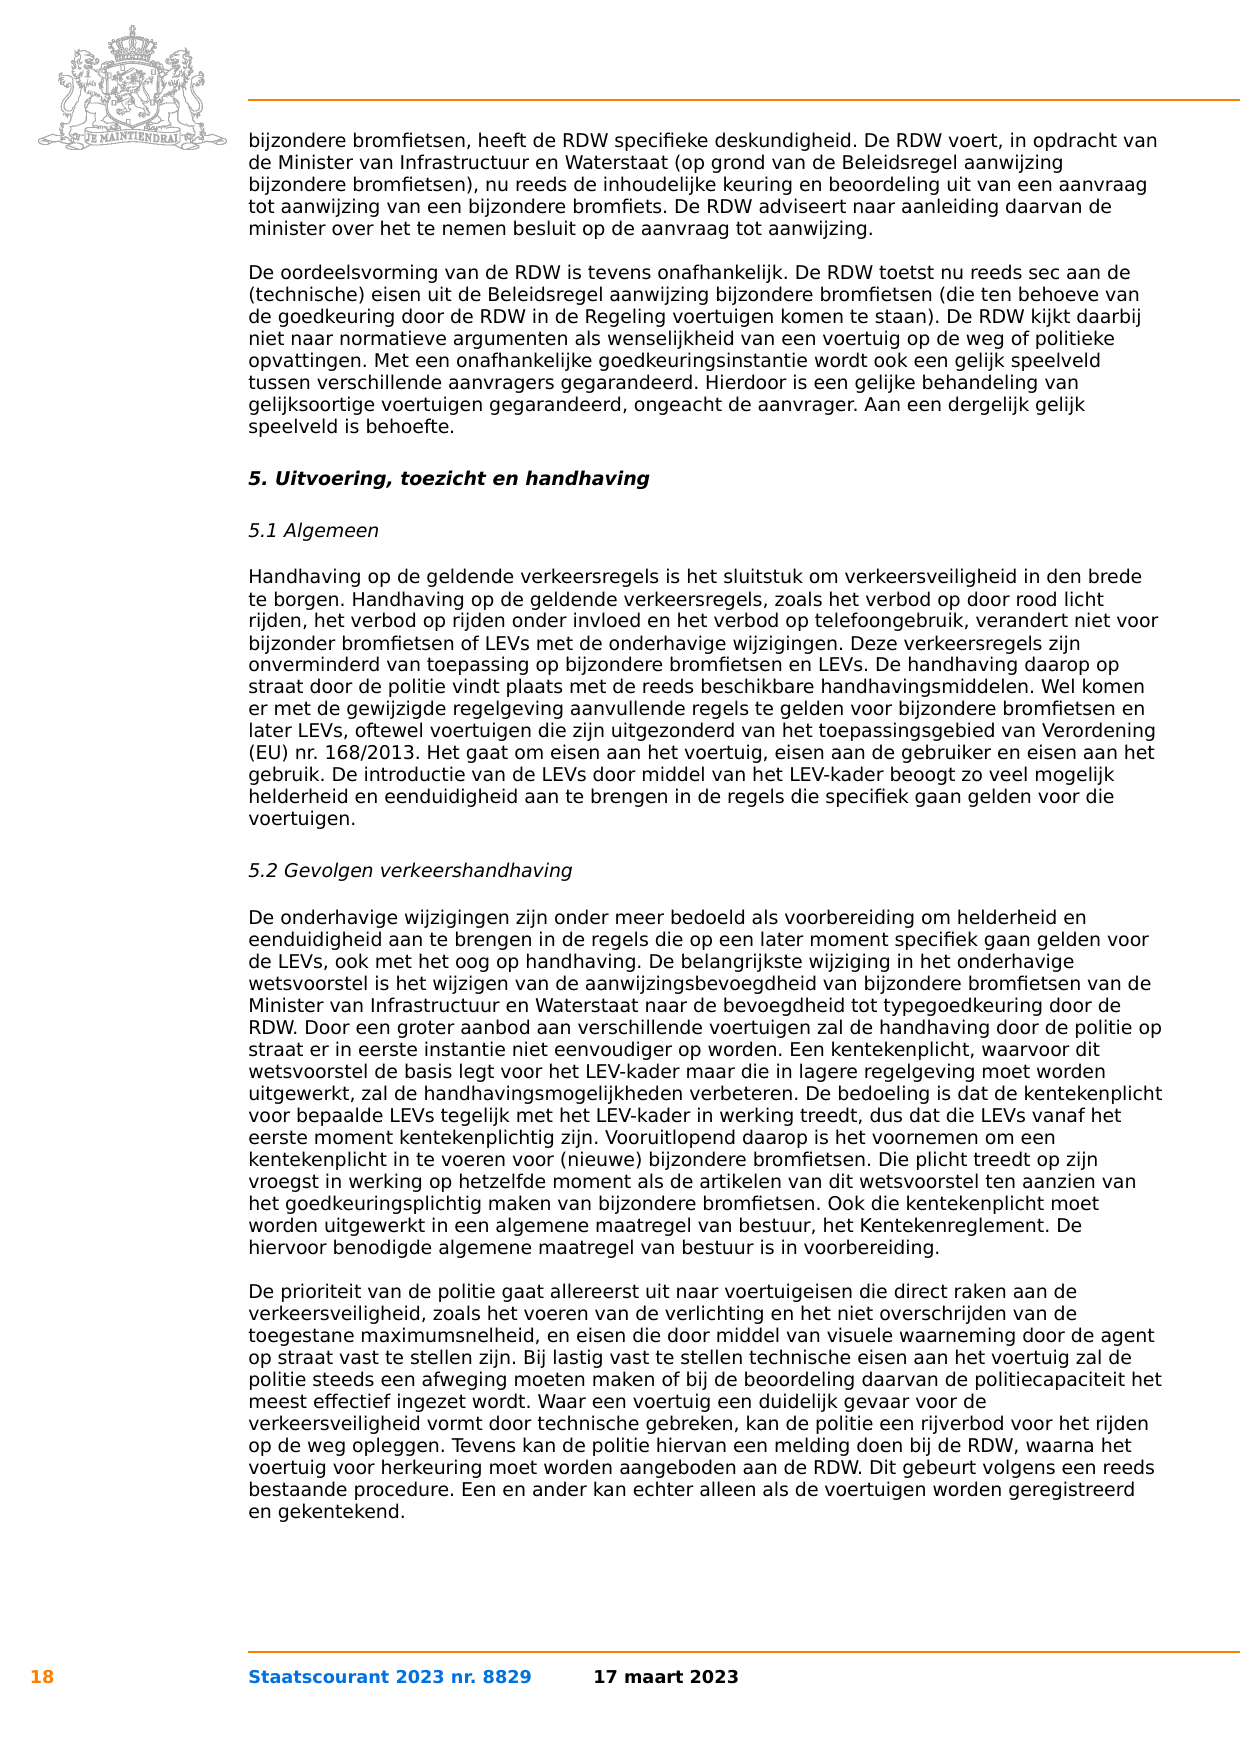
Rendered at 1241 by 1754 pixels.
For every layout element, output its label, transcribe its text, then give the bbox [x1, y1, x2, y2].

text De onderhavige wijzigingen zijn onder meer bedoeld als voorbereiding om helderheid en eenduidigheid aan te brengen in de regels die op een later moment specifiek gaan gelden voor de LEVs, ook met het oog op handhaving. De belangrijkste wijziging in het onderhavige wetsvoorstel is het wijzigen van de aanwijzingsbevoegdheid van bijzondere bromfietsen van de Minister van Infrastructuur en Waterstaat naar de bevoegdheid tot typegoedkeuring door de RDW. Door een groter aanbod aan verschillende voertuigen zal de handhaving door de politie op straat er in eerste instantie niet eenvoudiger op worden. Een kentekenplicht, waarvoor dit wetsvoorstel de basis legt voor het LEV-kader maar die in lagere regelgeving moet worden uitgewerkt, zal de handhavingsmogelijkheden verbeteren. De bedoeling is dat de kentekenplicht voor bepaalde LEVs tegelijk met het LEV-kader in werking treedt, dus dat die LEVs vanaf het eerste moment kentekenplichtig zijn. Vooruitlopend daarop is het voornemen om een kentekenplicht in te voeren voor (nieuwe) bijzondere bromfietsen. Die plicht treedt op zijn vroegst in werking op hetzelfde moment als de artikelen van dit wetsvoorstel ten aanzien van het goedkeuringsplichtig maken van bijzondere bromfietsen. Ook die kentekenplicht moet worden uitgewerkt in een algemene maatregel van bestuur, het Kentekenreglement. De hiervoor benodigde algemene maatregel van bestuur is in voorbereiding. [248, 907, 1163, 1259]
subtitle 5.1 Algemeen [248, 519, 1163, 541]
subtitle 5.2 Gevolgen verkeershandhaving [248, 860, 1163, 882]
subtitle 5. Uitvoering, toezicht en handhaving [248, 467, 1163, 489]
text Handhaving op de geldende verkeersregels is het sluitstuk om verkeersveiligheid in den brede te borgen. Handhaving op de geldende verkeersregels, zoals het verbod op door rood licht rijden, het verbod op rijden onder invloed en het verbod op telefoongebruik, verandert niet voor bijzonder bromfietsen of LEVs met de onderhavige wijzigingen. Deze verkeersregels zijn onverminderd van toepassing op bijzondere bromfietsen en LEVs. De handhaving daarop op straat door de politie vindt plaats met de reeds beschikbare handhavingsmiddelen. Wel komen er met de gewijzigde regelgeving aanvullende regels te gelden voor bijzondere bromfietsen en later LEVs, oftewel voertuigen die zijn uitgezonderd van het toepassingsgebied van Verordening (EU) nr. 168/2013. Het gaat om eisen aan het voertuig, eisen aan de gebruiker en eisen aan het gebruik. De introductie van de LEVs door middel van het LEV-kader beoogt zo veel mogelijk helderheid en eenduidigheid aan te brengen in de regels die specifiek gaan gelden voor die voertuigen. [248, 566, 1163, 830]
text De oordeelsvorming van de RDW is tevens onafhankelijk. De RDW toetst nu reeds sec aan de (technische) eisen uit de Beleidsregel aanwijzing bijzondere bromfietsen (die ten behoeve van de goedkeuring door de RDW in de Regeling voertuigen komen te staan). De RDW kijkt daarbij niet naar normatieve argumenten als wenselijkheid van een voertuig op de weg of politieke opvattingen. Met een onafhankelijke goedkeuringsinstantie wordt ook een gelijk speelveld tussen verschillende aanvragers gegarandeerd. Hierdoor is een gelijke behandeling van gelijksoortige voertuigen gegarandeerd, ongeacht de aanvrager. Aan een dergelijk gelijk speelveld is behoefte. [248, 262, 1163, 437]
picture [38, 25, 227, 150]
text De prioriteit van de politie gaat allereerst uit naar voertuigeisen die direct raken aan de verkeersveiligheid, zoals het voeren van de verlichting en het niet overschrijden van de toegestane maximumsnelheid, en eisen die door middel van visuele waarneming door de agent op straat vast te stellen zijn. Bij lastig vast te stellen technische eisen aan het voertuig zal de politie steeds een afweging moeten maken of bij de beoordeling daarvan de politiecapaciteit het meest effectief ingezet wordt. Waar een voertuig een duidelijk gevaar voor de verkeersveiligheid vormt door technische gebreken, kan de politie een rijverbod voor het rijden op de weg opleggen. Tevens kan de politie hiervan een melding doen bij de RDW, waarna het voertuig voor herkeuring moet worden aangeboden aan de RDW. Dit gebeurt volgens een reeds bestaande procedure. Een en ander kan echter alleen als de voertuigen worden geregistreerd en gekentekend. [248, 1281, 1163, 1522]
text bijzondere bromfietsen, heeft de RDW specifieke deskundigheid. De RDW voert, in opdracht van de Minister van Infrastructuur en Waterstaat (op grond van de Beleidsregel aanwijzing bijzondere bromfietsen), nu reeds de inhoudelijke keuring en beoordeling uit van een aanvraag tot aanwijzing van een bijzondere bromfiets. De RDW adviseert naar aanleiding daarvan de minister over het te nemen besluit op de aanvraag tot aanwijzing. [248, 130, 1163, 240]
